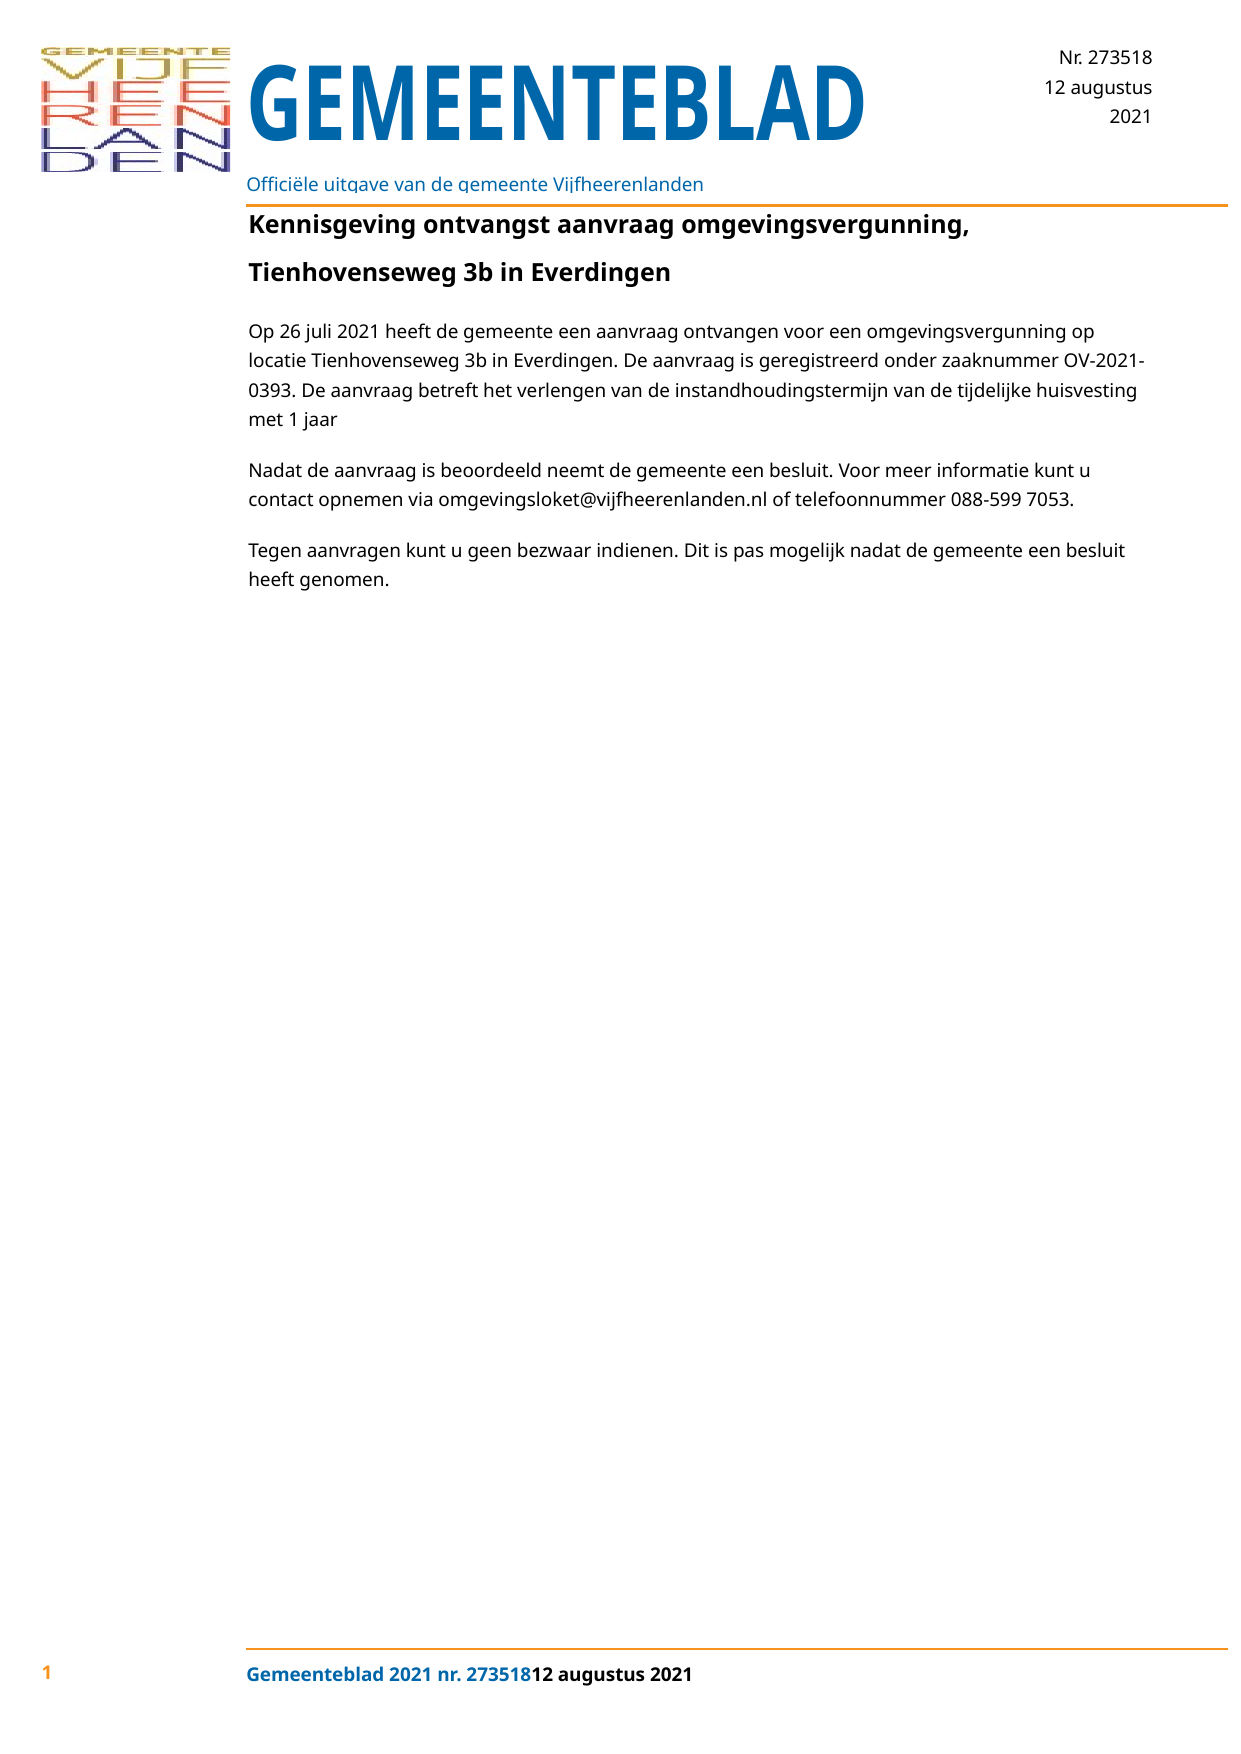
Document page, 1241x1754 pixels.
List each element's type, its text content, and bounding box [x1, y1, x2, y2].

picture [41, 47, 231, 172]
text Kennisgeving ontvangst aanvraag omgevingsvergunning, Tienhovenseweg 3b in Everdingen [248, 207, 1152, 288]
text Nadat de aanvraag is beoordeeld neemt de gemeente een besluit. Voor meer informatie kunt u contact opnemen via omgevingsloket@vijfheerenlanden.nl of telefoonnummer 088-599 7053. [248, 457, 1152, 512]
text Tegen aanvragen kunt u geen bezwaar indienen. Dit is pas mogelijk nadat de gemeente een besluit heeft genomen. [248, 537, 1152, 592]
text Op 26 juli 2021 heeft de gemeente een aanvraag ontvangen voor een omgevingsvergunning op locatie Tienhovenseweg 3b in Everdingen. De aanvraag is geregistreerd onder zaaknummer OV-2021-0393. De aanvraag betreft het verlengen van de instandhoudingstermijn van de tijdelijke huisvesting met 1 jaar [248, 318, 1152, 432]
